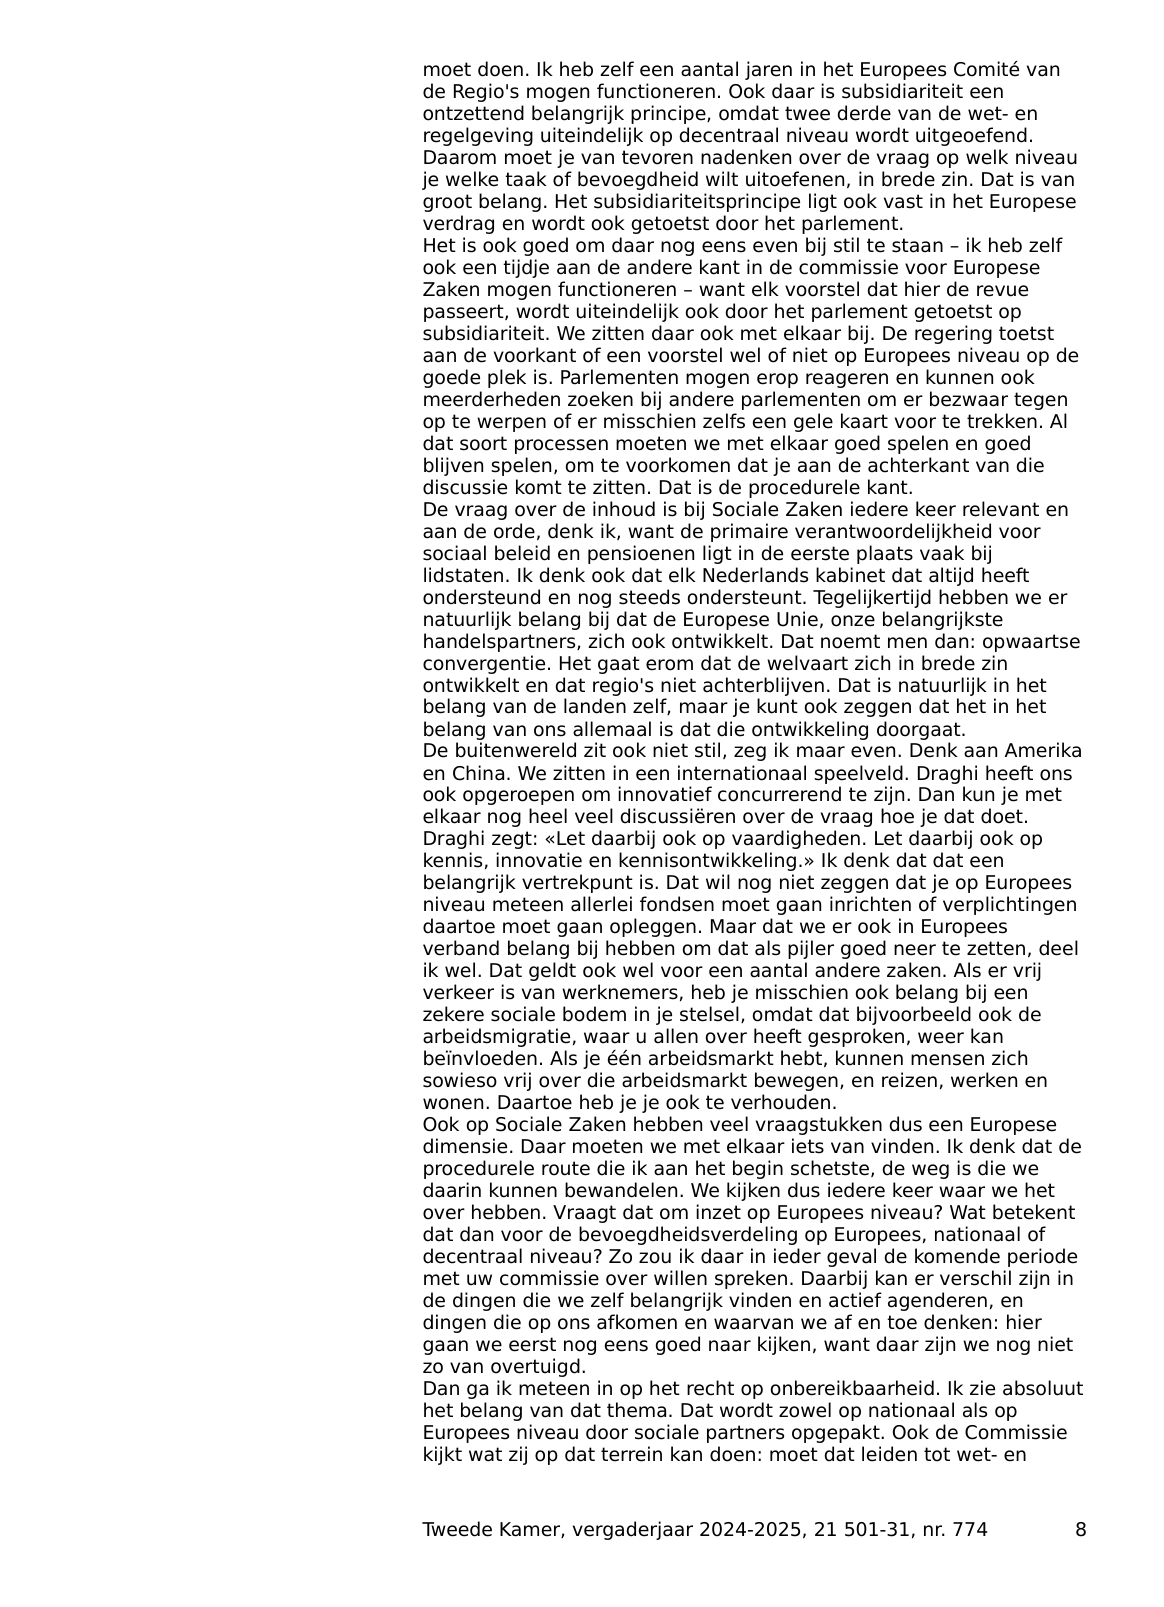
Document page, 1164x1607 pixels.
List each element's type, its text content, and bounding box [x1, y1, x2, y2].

text Dan ga ik meteen in op het recht op onbereikbaarheid. Ik zie absoluut het belang van dat thema. Dat wordt zowel op nationaal als op Europees niveau door sociale partners opgepakt. Ook de Commissie kijkt wat zij op dat terrein kan doen: moet dat leiden tot wet- en [422, 1378, 1087, 1466]
text De vraag over de inhoud is bij Sociale Zaken iedere keer relevant en aan de orde, denk ik, want de primaire verantwoordelijkheid voor sociaal beleid en pensioenen ligt in de eerste plaats vaak bij lidstaten. Ik denk ook dat elk Nederlands kabinet dat altijd heeft ondersteund en nog steeds ondersteunt. Tegelijkertijd hebben we er natuurlijk belang bij dat de Europese Unie, onze belangrijkste handelspartners, zich ook ontwikkelt. Dat noemt men dan: opwaartse convergentie. Het gaat erom dat de welvaart zich in brede zin ontwikkelt en dat regio's niet achterblijven. Dat is natuurlijk in het belang van de landen zelf, maar je kunt ook zeggen dat het in het belang van ons allemaal is dat die ontwikkeling doorgaat. [422, 499, 1087, 740]
text Ook op Sociale Zaken hebben veel vraagstukken dus een Europese dimensie. Daar moeten we met elkaar iets van vinden. Ik denk dat de procedurele route die ik aan het begin schetste, de weg is die we daarin kunnen bewandelen. We kijken dus iedere keer waar we het over hebben. Vraagt dat om inzet op Europees niveau? Wat betekent dat dan voor de bevoegdheidsverdeling op Europees, nationaal of decentraal niveau? Zo zou ik daar in ieder geval de komende periode met uw commissie over willen spreken. Daarbij kan er verschil zijn in de dingen die we zelf belangrijk vinden en actief agenderen, en dingen die op ons afkomen en waarvan we af en toe denken: hier gaan we eerst nog eens goed naar kijken, want daar zijn we nog niet zo van overtuigd. [422, 1114, 1087, 1378]
text De buitenwereld zit ook niet stil, zeg ik maar even. Denk aan Amerika en China. We zitten in een internationaal speelveld. Draghi heeft ons ook opgeroepen om innovatief concurrerend te zijn. Dan kun je met elkaar nog heel veel discussiëren over de vraag hoe je dat doet. Draghi zegt: «Let daarbij ook op vaardigheden. Let daarbij ook op kennis, innovatie en kennisontwikkeling.» Ik denk dat dat een belangrijk vertrekpunt is. Dat wil nog niet zeggen dat je op Europees niveau meteen allerlei fondsen moet gaan inrichten of verplichtingen daartoe moet gaan opleggen. Maar dat we er ook in Europees verband belang bij hebben om dat als pijler goed neer te zetten, deel ik wel. Dat geldt ook wel voor een aantal andere zaken. Als er vrij verkeer is van werknemers, heb je misschien ook belang bij een zekere sociale bodem in je stelsel, omdat dat bijvoorbeeld ook de arbeidsmigratie, waar u allen over heeft gesproken, weer kan beïnvloeden. Als je één arbeidsmarkt hebt, kunnen mensen zich sowieso vrij over die arbeidsmarkt bewegen, en reizen, werken en wonen. Daartoe heb je je ook te verhouden. [422, 740, 1087, 1114]
text moet doen. Ik heb zelf een aantal jaren in het Europees Comité van de Regio's mogen functioneren. Ook daar is subsidiariteit een ontzettend belangrijk principe, omdat twee derde van de wet- en regelgeving uiteindelijk op decentraal niveau wordt uitgeoefend. Daarom moet je van tevoren nadenken over de vraag op welk niveau je welke taak of bevoegdheid wilt uitoefenen, in brede zin. Dat is van groot belang. Het subsidiariteitsprincipe ligt ook vast in het Europese verdrag en wordt ook getoetst door het parlement. [422, 59, 1087, 235]
text Het is ook goed om daar nog eens even bij stil te staan – ik heb zelf ook een tijdje aan de andere kant in de commissie voor Europese Zaken mogen functioneren – want elk voorstel dat hier de revue passeert, wordt uiteindelijk ook door het parlement getoetst op subsidiariteit. We zitten daar ook met elkaar bij. De regering toetst aan de voorkant of een voorstel wel of niet op Europees niveau op de goede plek is. Parlementen mogen erop reageren en kunnen ook meerderheden zoeken bij andere parlementen om er bezwaar tegen op te werpen of er misschien zelfs een gele kaart voor te trekken. Al dat soort processen moeten we met elkaar goed spelen en goed blijven spelen, om te voorkomen dat je aan de achterkant van die discussie komt te zitten. Dat is de procedurele kant. [422, 235, 1087, 499]
